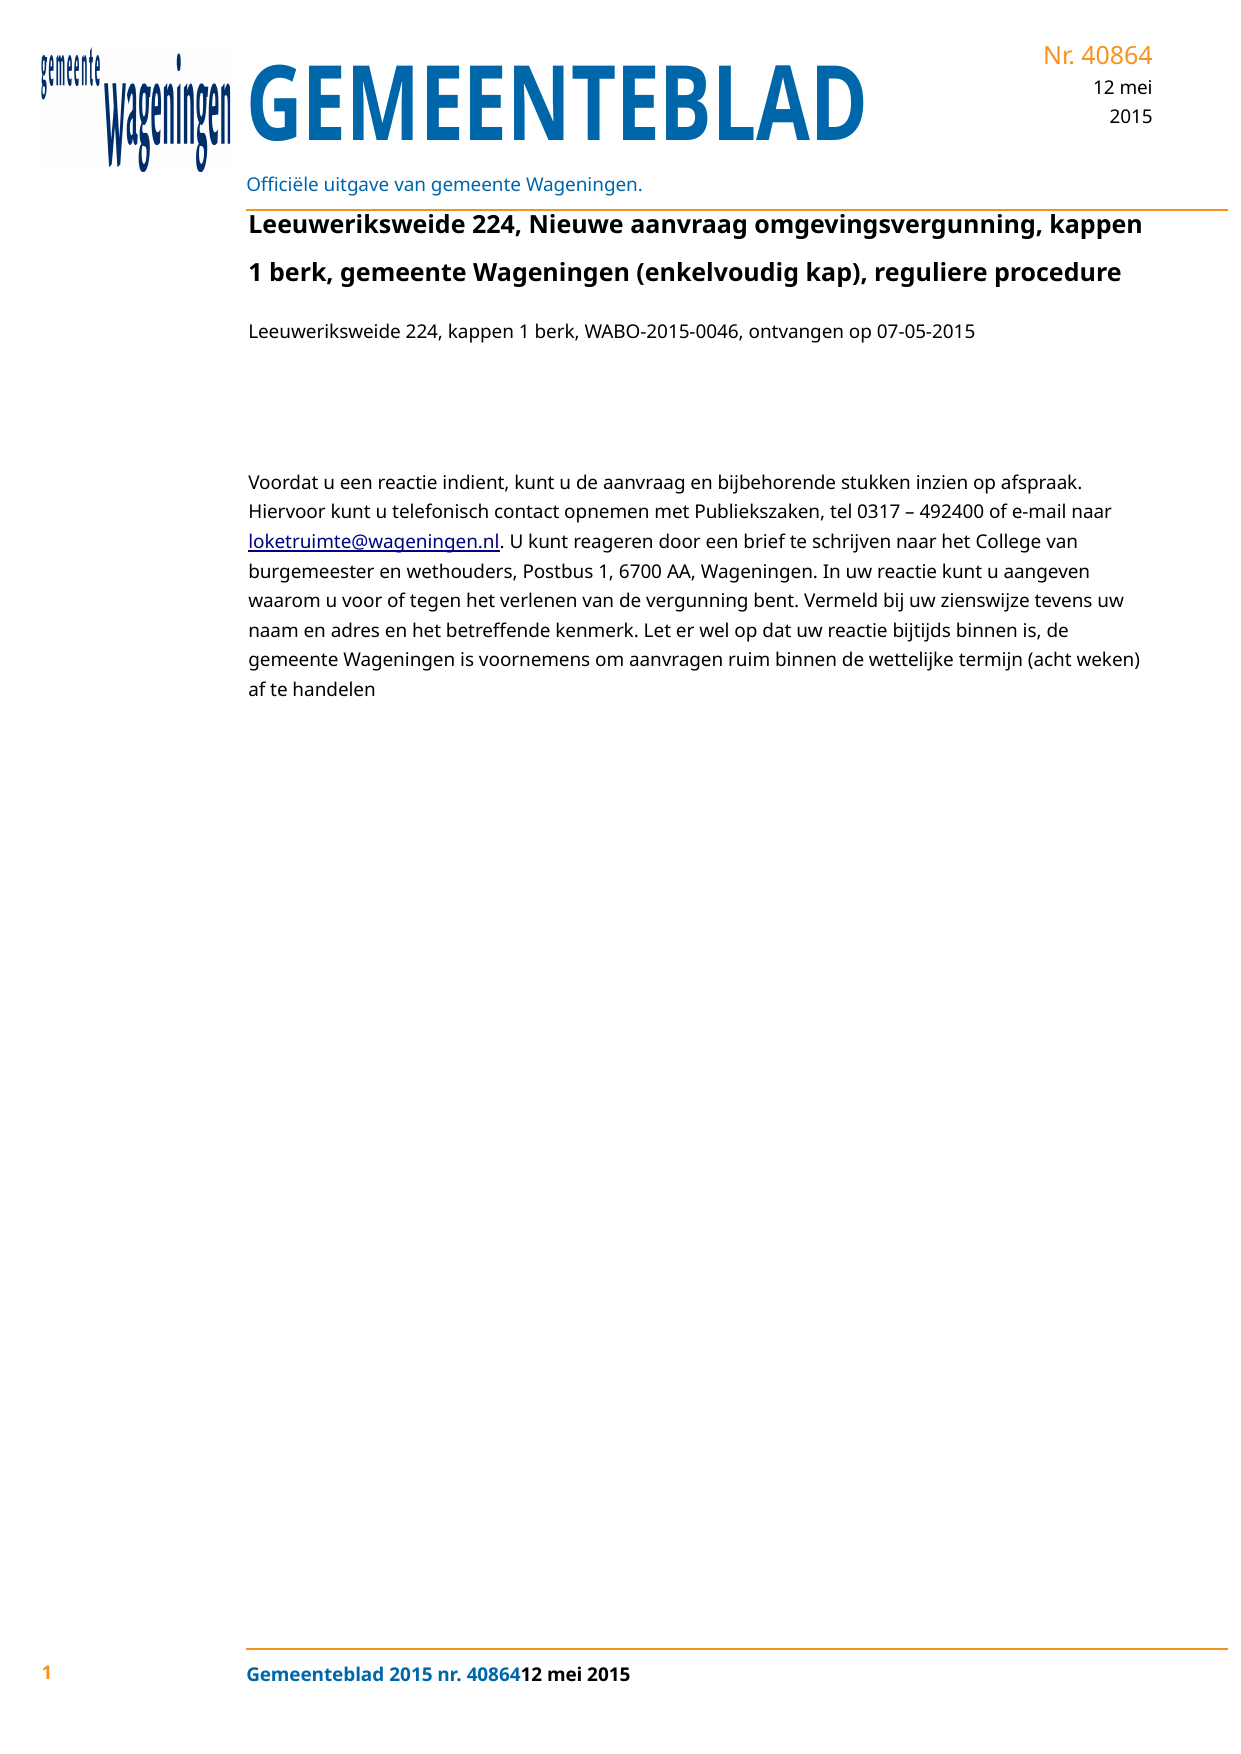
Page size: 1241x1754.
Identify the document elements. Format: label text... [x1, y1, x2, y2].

picture [41, 47, 231, 172]
text Leeuweriksweide 224, kappen 1 berk, WABO-2015-0046, ontvangen op 07-05-2015 [248, 318, 1152, 344]
text Voordat u een reactie indient, kunt u de aanvraag en bijbehorende stukken inzien op afspraak. Hiervoor kunt u telefonisch contact opnemen met Publiekszaken, tel 0317 – 492400 of e-mail naar loketruimte@wageningen.nl. U kunt reageren door een brief te schrijven naar het College van burgemeester en wethouders, Postbus 1, 6700 AA, Wageningen. In uw reactie kunt u aangeven waarom u voor of tegen het verlenen van de vergunning bent. Vermeld bij uw zienswijze tevens uw naam en adres en het betreffende kenmerk. Let er wel op dat uw reactie bijtijds binnen is, de gemeente Wageningen is voornemens om aanvragen ruim binnen de wettelijke termijn (acht weken) af te handelen [248, 469, 1152, 702]
text Leeuweriksweide 224, Nieuwe aanvraag omgevingsvergunning, kappen 1 berk, gemeente Wageningen (enkelvoudig kap), reguliere procedure [248, 211, 1152, 288]
